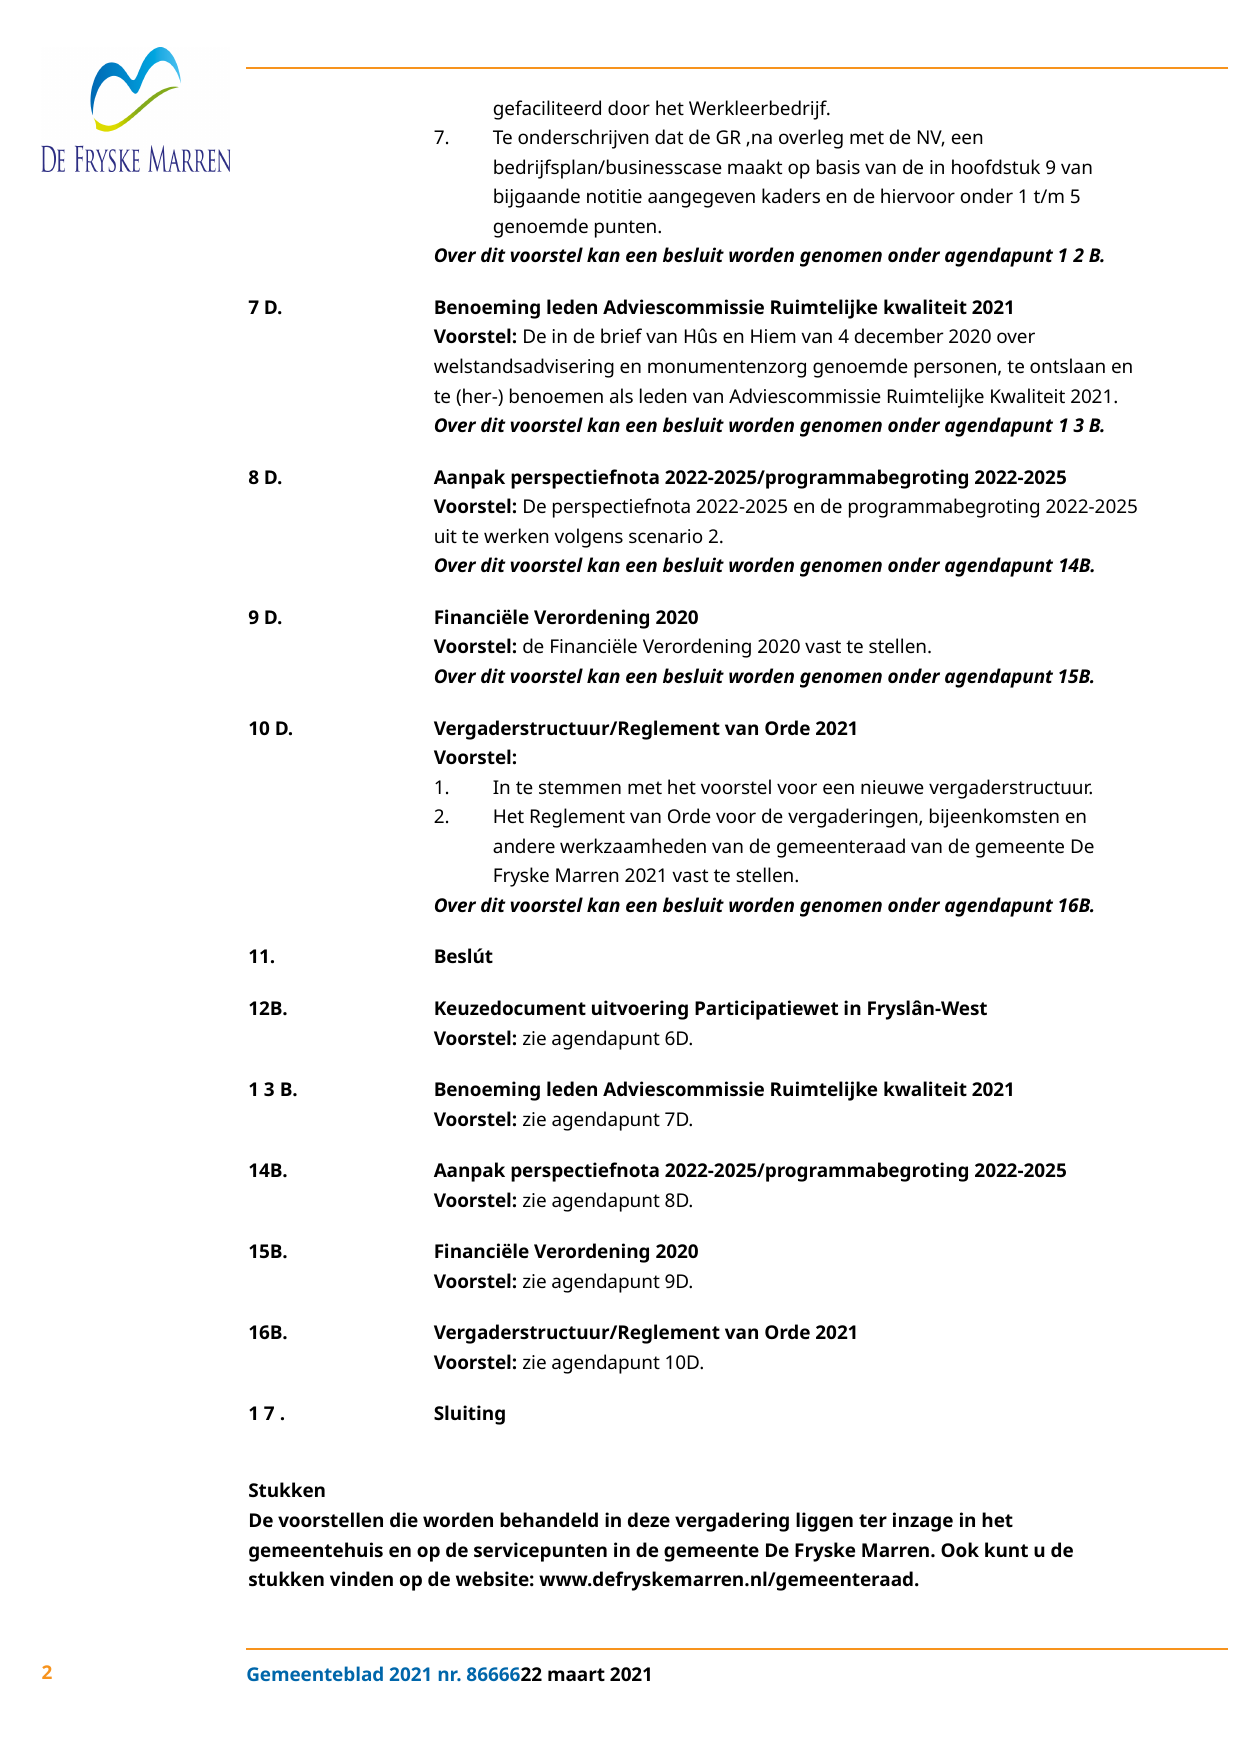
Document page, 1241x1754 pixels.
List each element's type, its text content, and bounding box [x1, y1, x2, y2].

table_cell [434, 1452, 1152, 1478]
table_cell 12B. [248, 995, 433, 1051]
table_cell 1 7 . [248, 1400, 433, 1426]
table_cell 1 3 B. [248, 1076, 433, 1132]
table_cell Financiële Verordening 2020 Voorstel: zie agendapunt 9D. [434, 1238, 1152, 1294]
table_cell [434, 269, 1152, 294]
table_cell [434, 1051, 1152, 1076]
table_cell [434, 438, 1152, 464]
table_cell [248, 1426, 433, 1452]
table_cell [248, 1452, 433, 1478]
table_cell Aanpak perspectiefnota 2022-2025/programmabegroting 2022-2025 Voorstel: zie agendapunt 8D. [434, 1157, 1152, 1213]
table_cell Sluiting [434, 1400, 1152, 1426]
table_cell Aanpak perspectiefnota 2022-2025/programmabegroting 2022-2025 Voorstel: De perspectiefnota 2022-2025 en de programmabegroting 2022-2025 uit te werken volgens scenario 2. Over dit voorstel kan een besluit worden genomen onder agendapunt 14B. [434, 464, 1152, 578]
table_cell [434, 689, 1152, 715]
table_cell [434, 1132, 1152, 1157]
table_cell [434, 1426, 1152, 1452]
table_cell [434, 579, 1152, 604]
table_cell [248, 579, 433, 604]
table_cell Financiële Verordening 2020 Voorstel: de Financiële Verordening 2020 vast te stellen. Over dit voorstel kan een besluit worden genomen onder agendapunt 15B. [434, 604, 1152, 689]
table_cell Vergaderstructuur/Reglement van Orde 2021 Voorstel: zie agendapunt 10D. [434, 1319, 1152, 1375]
table_cell [434, 918, 1152, 944]
table_cell 7 D. [248, 294, 433, 438]
table_cell [434, 1294, 1152, 1319]
table_cell gefaciliteerd door het Werkleerbedrijf. Te onderschrijven dat de GR ,na overleg met de NV, een bedrijfsplan/businesscase maakt op basis van de in hoofdstuk 9 van bijgaande notitie aangegeven kaders en de hiervoor onder 1 t/m 5 genoemde punten. Over dit voorstel kan een besluit worden genomen onder agendapunt 1 2 B. [434, 95, 1152, 268]
table_cell Keuzedocument uitvoering Participatiewet in Fryslân-West Voorstel: zie agendapunt 6D. [434, 995, 1152, 1051]
picture [41, 47, 231, 172]
table_cell [248, 1375, 433, 1400]
table_cell [248, 918, 433, 944]
table_cell [248, 269, 433, 294]
table_cell [248, 95, 433, 268]
table_cell Stukken De voorstellen die worden behandeld in deze vergadering liggen ter inzage in het gemeentehuis en op de servicepunten in de gemeente De Fryske Marren. Ook kunt u de stukken vinden op de website: www.defryskemarren.nl/gemeenteraad. [248, 1478, 1152, 1592]
table_cell Vergaderstructuur/Reglement van Orde 2021 Voorstel: In te stemmen met het voorstel voor een nieuwe vergaderstructuur. Het Reglement van Orde voor de vergaderingen, bijeenkomsten en andere werkzaamheden van de gemeenteraad van de gemeente De Fryske Marren 2021 vast te stellen. Over dit voorstel kan een besluit worden genomen onder agendapunt 16B. [434, 715, 1152, 918]
table_cell 10 D. [248, 715, 433, 918]
table_cell 15B. [248, 1238, 433, 1294]
table_cell 14B. [248, 1157, 433, 1213]
table_cell [248, 970, 433, 995]
table_cell 16B. [248, 1319, 433, 1375]
table_cell 8 D. [248, 464, 433, 578]
table_cell [248, 1213, 433, 1238]
table_cell [248, 689, 433, 715]
table_cell [434, 1213, 1152, 1238]
table_cell Benoeming leden Adviescommissie Ruimtelijke kwaliteit 2021 Voorstel: zie agendapunt 7D. [434, 1076, 1152, 1132]
table_cell 9 D. [248, 604, 433, 689]
table_cell [248, 1132, 433, 1157]
table_cell Benoeming leden Adviescommissie Ruimtelijke kwaliteit 2021 Voorstel: De in de brief van Hûs en Hiem van 4 december 2020 over welstandsadvisering en monumentenzorg genoemde personen, te ontslaan en te (her-) benoemen als leden van Adviescommissie Ruimtelijke Kwaliteit 2021. Over dit voorstel kan een besluit worden genomen onder agendapunt 1 3 B. [434, 294, 1152, 438]
table_cell [434, 1375, 1152, 1400]
table_cell [248, 438, 433, 464]
table_cell Beslút [434, 944, 1152, 969]
table_cell [434, 970, 1152, 995]
table_cell 11. [248, 944, 433, 969]
table_cell [248, 1051, 433, 1076]
table_cell [248, 1294, 433, 1319]
